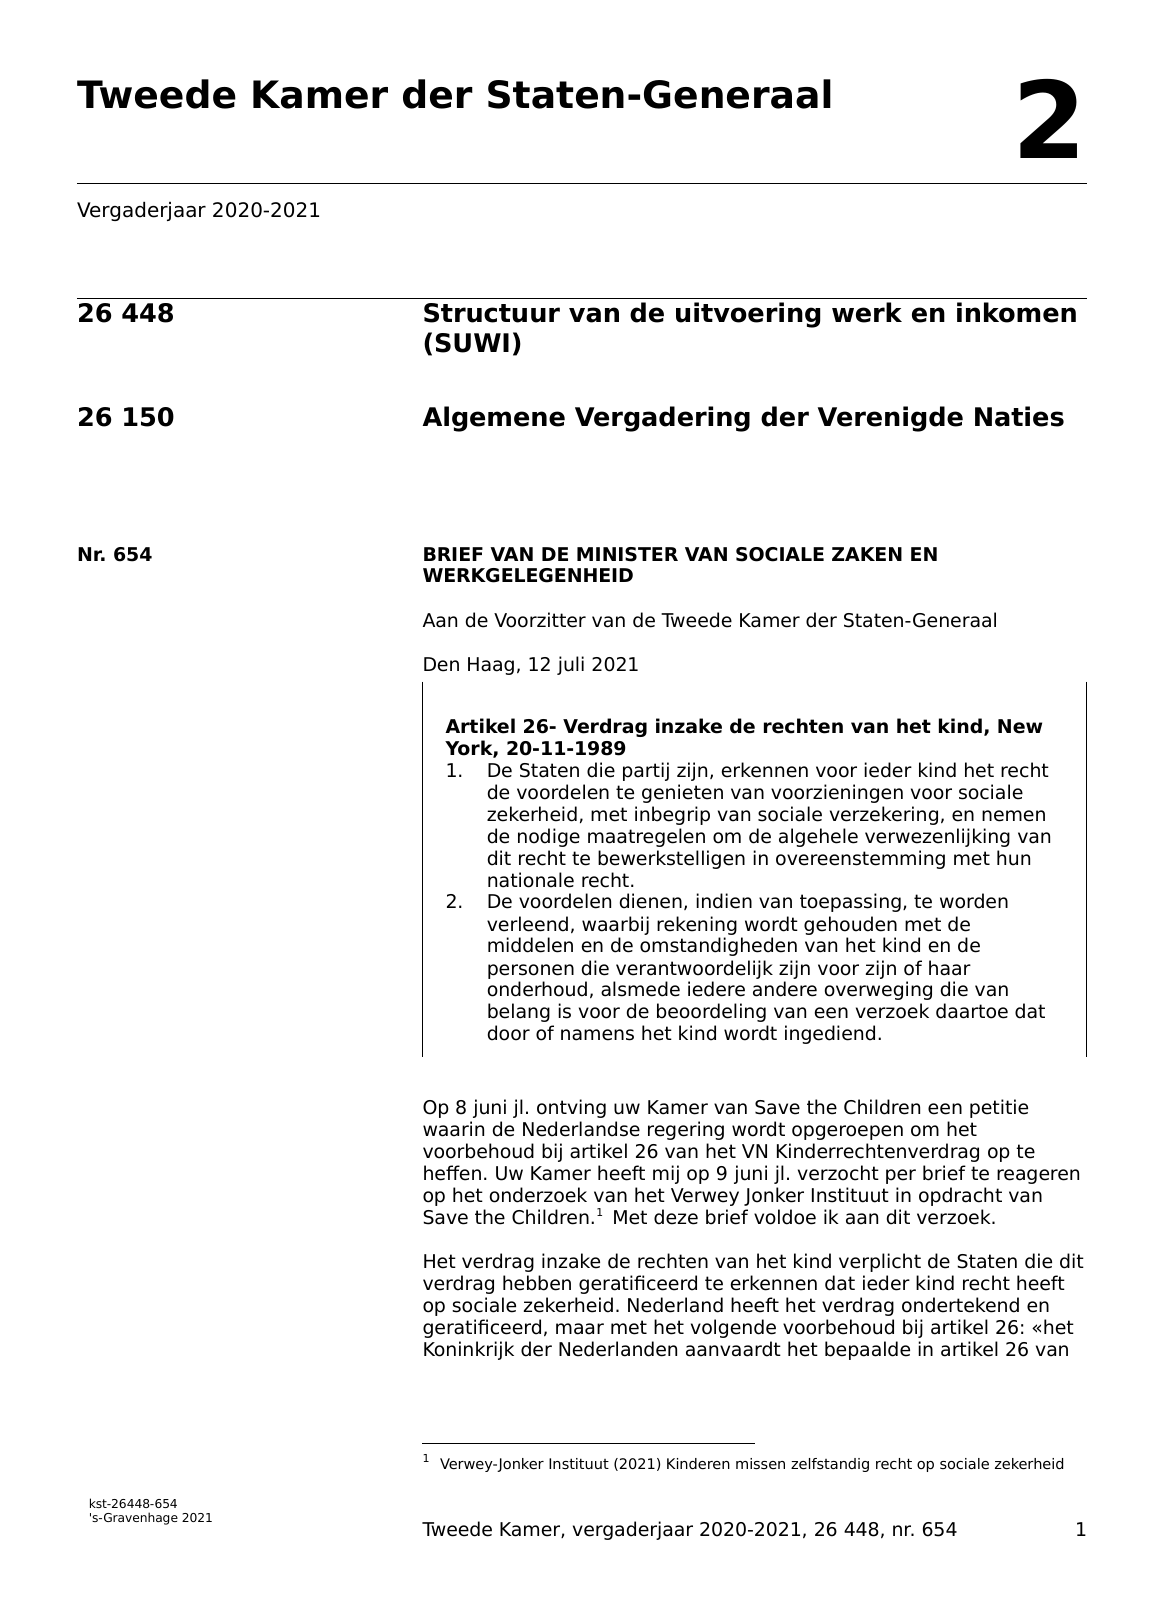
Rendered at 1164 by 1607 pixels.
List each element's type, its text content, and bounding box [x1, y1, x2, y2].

text Op 8 juni jl. ontving uw Kamer van Save the Children een petitie waarin de Nederlandse regering wordt opgeroepen om het voorbehoud bij artikel 26 van het VN Kinderrechtenverdrag op te heffen. Uw Kamer heeft mij op 9 juni jl. verzocht per brief te reageren op het onderzoek van het Verwey Jonker Instituut in opdracht van Save the Children. Met deze brief voldoe ik aan dit verzoek. [422, 1097, 1087, 1229]
text 's-Gravenhage 2021 [88, 1511, 323, 1525]
subtitle Nr. 654 BRIEF VAN DE MINISTER VAN SOCIALE ZAKEN EN WERKGELEGENHEID [77, 543, 1087, 587]
table_header Tweede Kamer der Staten-Generaal [77, 59, 886, 183]
text kst-26448-654 [88, 1497, 323, 1511]
table_header Artikel 26- Verdrag inzake de rechten van het kind, New York, 20-11-1989 1. De Staten die partij zijn, erkennen voor ieder kind het recht de voordelen te genieten van voorzieningen voor sociale zekerheid, met inbegrip van sociale verzekering, en nemen de nodige maatregelen om de algehele verwezenlijking van dit recht te bewerkstelligen in overeenstemming met hun nationale recht. 2. De voordelen dienen, indien van toepassing, te worden verleend, waarbij rekening wordt gehouden met de middelen en de omstandigheden van het kind en de personen die verantwoordelijk zijn voor zijn of haar onderhoud, alsmede iedere andere overweging die van belang is voor de beoordeling van een verzoek daartoe dat door of namens het kind wordt ingediend. [423, 682, 1086, 1057]
table_cell Vergaderjaar 2020-2021 [77, 184, 1087, 298]
text Den Haag, 12 juli 2021 [422, 654, 1087, 676]
text Aan de Voorzitter van de Tweede Kamer der Staten-Generaal [422, 609, 1087, 632]
subtitle 26 150 Algemene Vergadering der Verenigde Naties [77, 403, 1087, 432]
table_header 2 [886, 59, 1087, 183]
subtitle 26 448 Structuur van de uitvoering werk en inkomen (SUWI) [77, 299, 1087, 358]
text Verwey-Jonker Instituut (2021) Kinderen missen zelfstandig recht op sociale zekerheid [422, 1452, 1087, 1474]
text Het verdrag inzake de rechten van het kind verplicht de Staten die dit verdrag hebben geratificeerd te erkennen dat ieder kind recht heeft op sociale zekerheid. Nederland heeft het verdrag ondertekend en geratificeerd, maar met het volgende voorbehoud bij artikel 26: «het Koninkrijk der Nederlanden aanvaardt het bepaalde in artikel 26 van [422, 1251, 1087, 1361]
